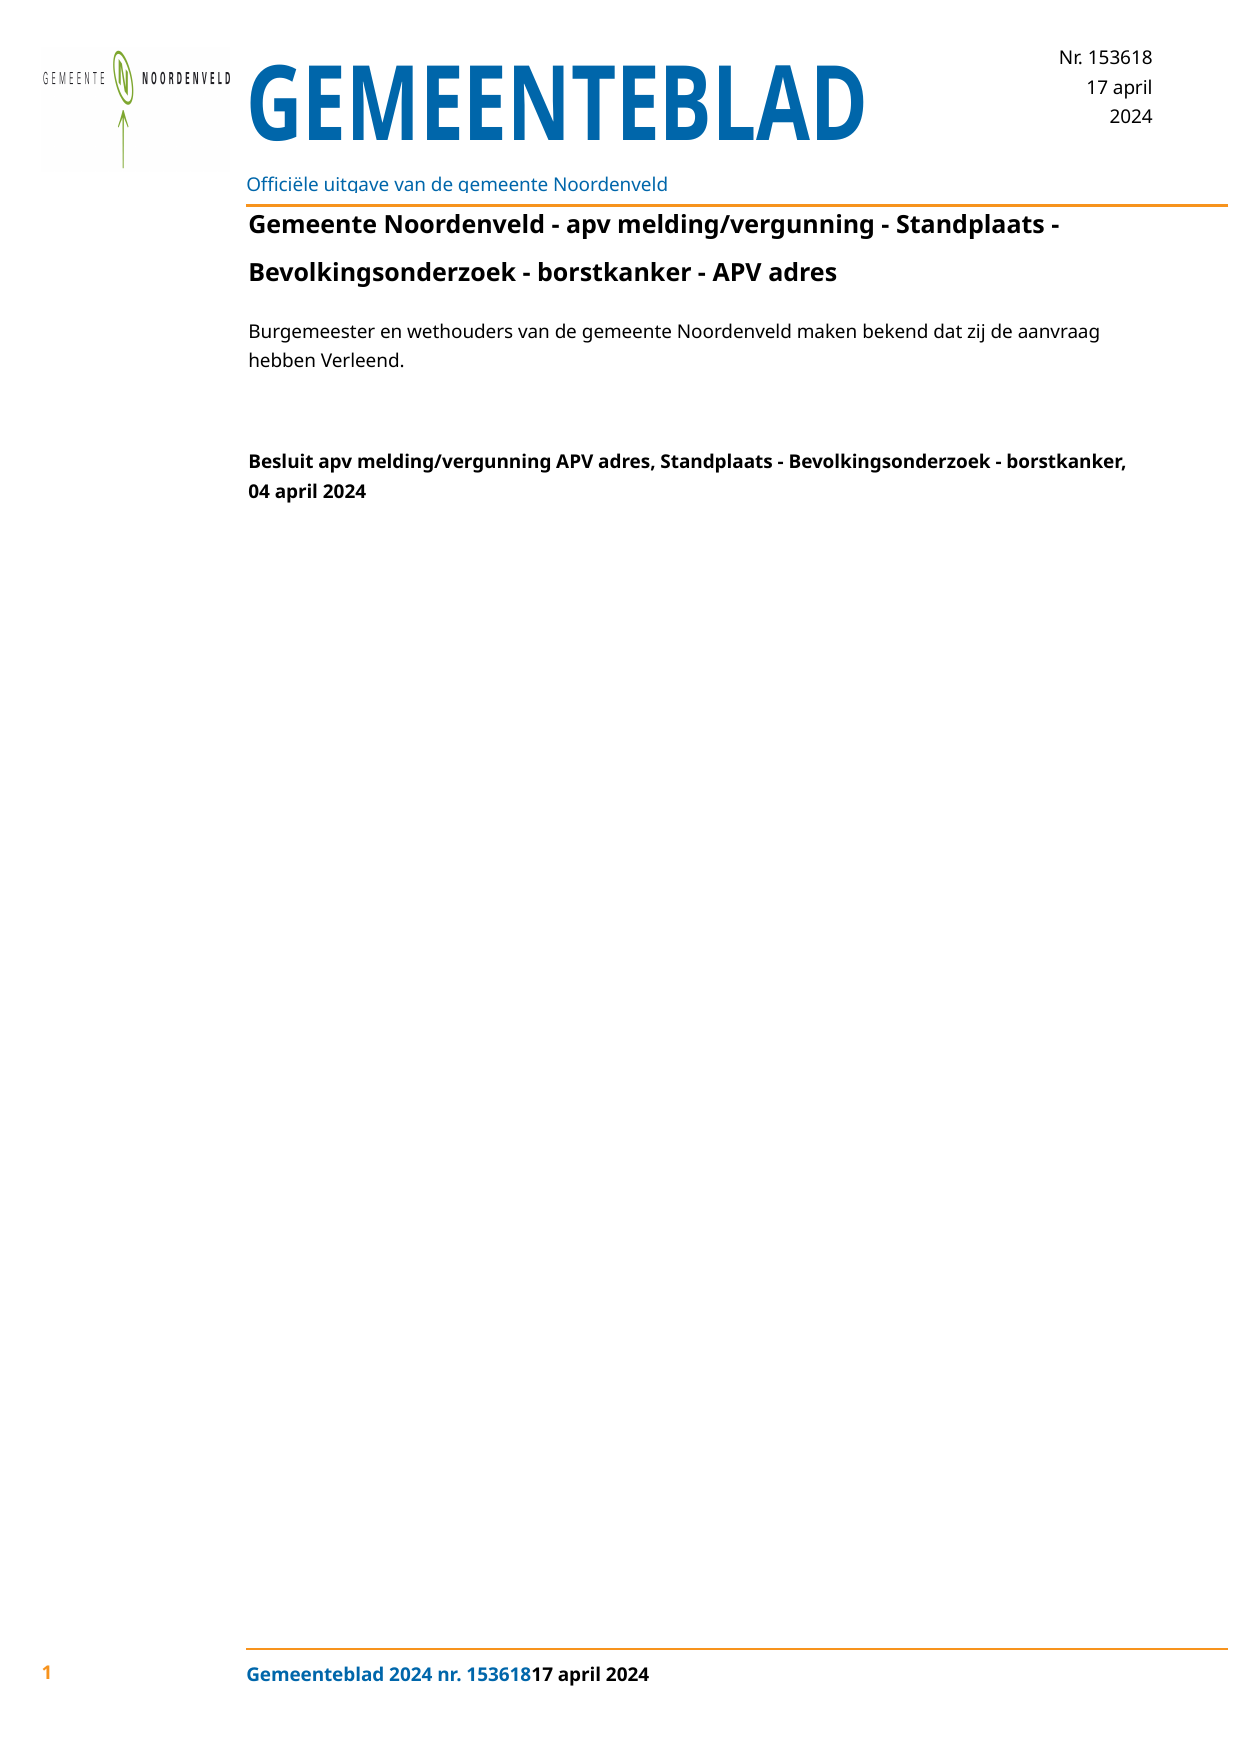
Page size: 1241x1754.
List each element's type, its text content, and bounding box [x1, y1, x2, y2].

picture [41, 47, 231, 172]
text Burgemeester en wethouders van de gemeente Noordenveld maken bekend dat zij de aanvraag hebben Verleend. [248, 318, 1152, 373]
text Besluit apv melding/vergunning APV adres, Standplaats - Bevolkingsonderzoek - borstkanker, 04 april 2024 [248, 448, 1152, 504]
text Gemeente Noordenveld - apv melding/vergunning - Standplaats - Bevolkingsonderzoek - borstkanker - APV adres [248, 207, 1152, 288]
